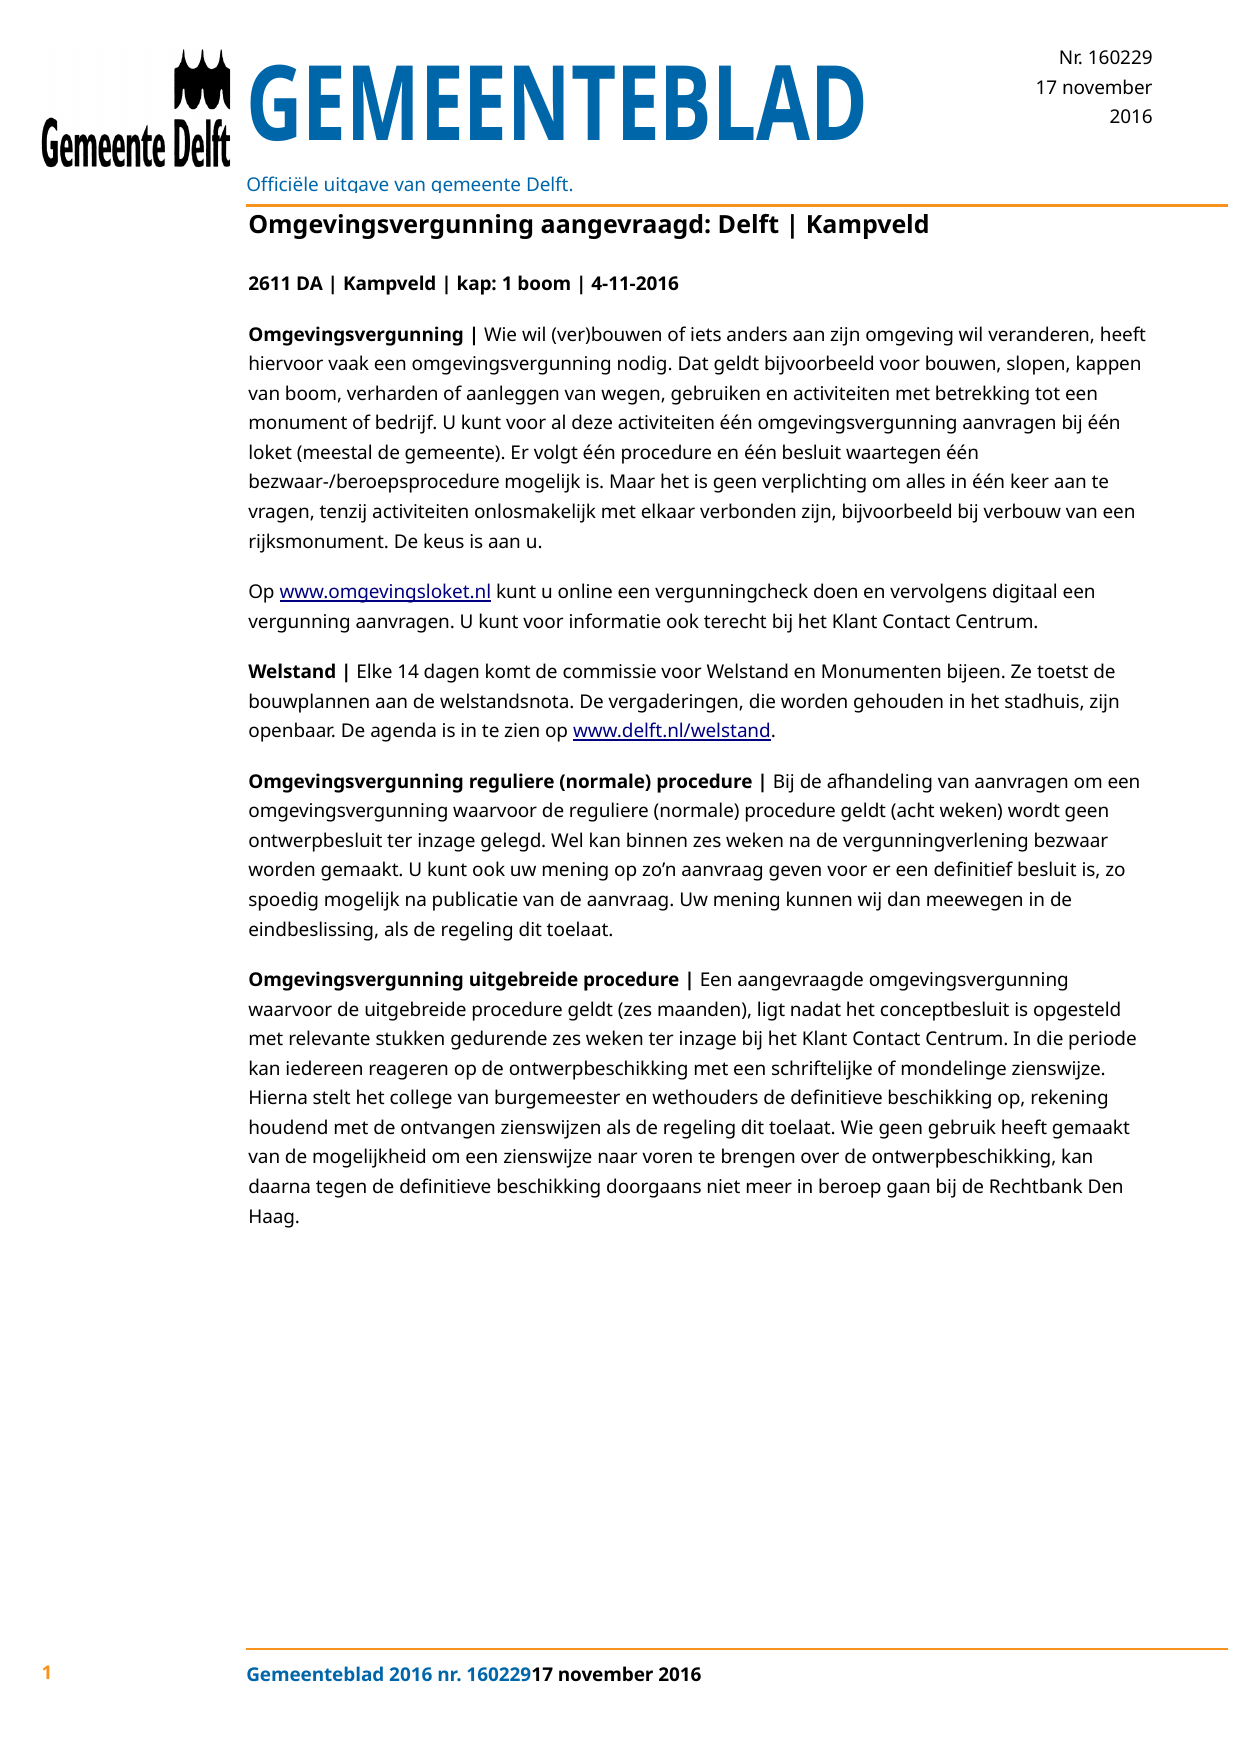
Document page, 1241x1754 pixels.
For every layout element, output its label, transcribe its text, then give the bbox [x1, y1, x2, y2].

text Op www.omgevingsloket.nl kunt u online een vergunningcheck doen en vervolgens digitaal een vergunning aanvragen. U kunt voor informatie ook terecht bij het Klant Contact Centrum. [248, 578, 1152, 633]
text Welstand | Elke 14 dagen komt de commissie voor Welstand en Monumenten bijeen. Ze toetst de bouwplannen aan de welstandsnota. De vergaderingen, die worden gehouden in het stadhuis, zijn openbaar. De agenda is in te zien op www.delft.nl/welstand. [248, 658, 1152, 743]
text Omgevingsvergunning | Wie wil (ver)bouwen of iets anders aan zijn omgeving wil veranderen, heeft hiervoor vaak een omgevingsvergunning nodig. Dat geldt bijvoorbeeld voor bouwen, slopen, kappen van boom, verharden of aanleggen van wegen, gebruiken en activiteiten met betrekking tot een monument of bedrijf. U kunt voor al deze activiteiten één omgevingsvergunning aanvragen bij één loket (meestal de gemeente). Er volgt één procedure en één besluit waartegen één bezwaar-/beroepsprocedure mogelijk is. Maar het is geen verplichting om alles in één keer aan te vragen, tenzij activiteiten onlosmakelijk met elkaar verbonden zijn, bijvoorbeeld bij verbouw van een rijksmonument. De keus is aan u. [248, 321, 1152, 553]
text Omgevingsvergunning reguliere (normale) procedure | Bij de afhandeling van aanvragen om een omgevingsvergunning waarvoor de reguliere (normale) procedure geldt (acht weken) wordt geen ontwerpbesluit ter inzage gelegd. Wel kan binnen zes weken na de vergunningverlening bezwaar worden gemaakt. U kunt ook uw mening op zo’n aanvraag geven voor er een definitief besluit is, zo spoedig mogelijk na publicatie van de aanvraag. Uw mening kunnen wij dan meewegen in de eindbeslissing, als de regeling dit toelaat. [248, 768, 1152, 941]
picture [41, 47, 231, 172]
text 2611 DA | Kampveld | kap: 1 boom | 4-11-2016 [248, 270, 1152, 296]
text Omgevingsvergunning aangevraagd: Delft | Kampveld [248, 207, 1152, 241]
text Omgevingsvergunning uitgebreide procedure | Een aangevraagde omgevingsvergunning waarvoor de uitgebreide procedure geldt (zes maanden), ligt nadat het conceptbesluit is opgesteld met relevante stukken gedurende zes weken ter inzage bij het Klant Contact Centrum. In die periode kan iedereen reageren op de ontwerpbeschikking met een schriftelijke of mondelinge zienswijze. Hierna stelt het college van burgemeester en wethouders de definitieve beschikking op, rekening houdend met de ontvangen zienswijzen als de regeling dit toelaat. Wie geen gebruik heeft gemaakt van de mogelijkheid om een zienswijze naar voren te brengen over de ontwerpbeschikking, kan daarna tegen de definitieve beschikking doorgaans niet meer in beroep gaan bij de Rechtbank Den Haag. [248, 966, 1152, 1228]
